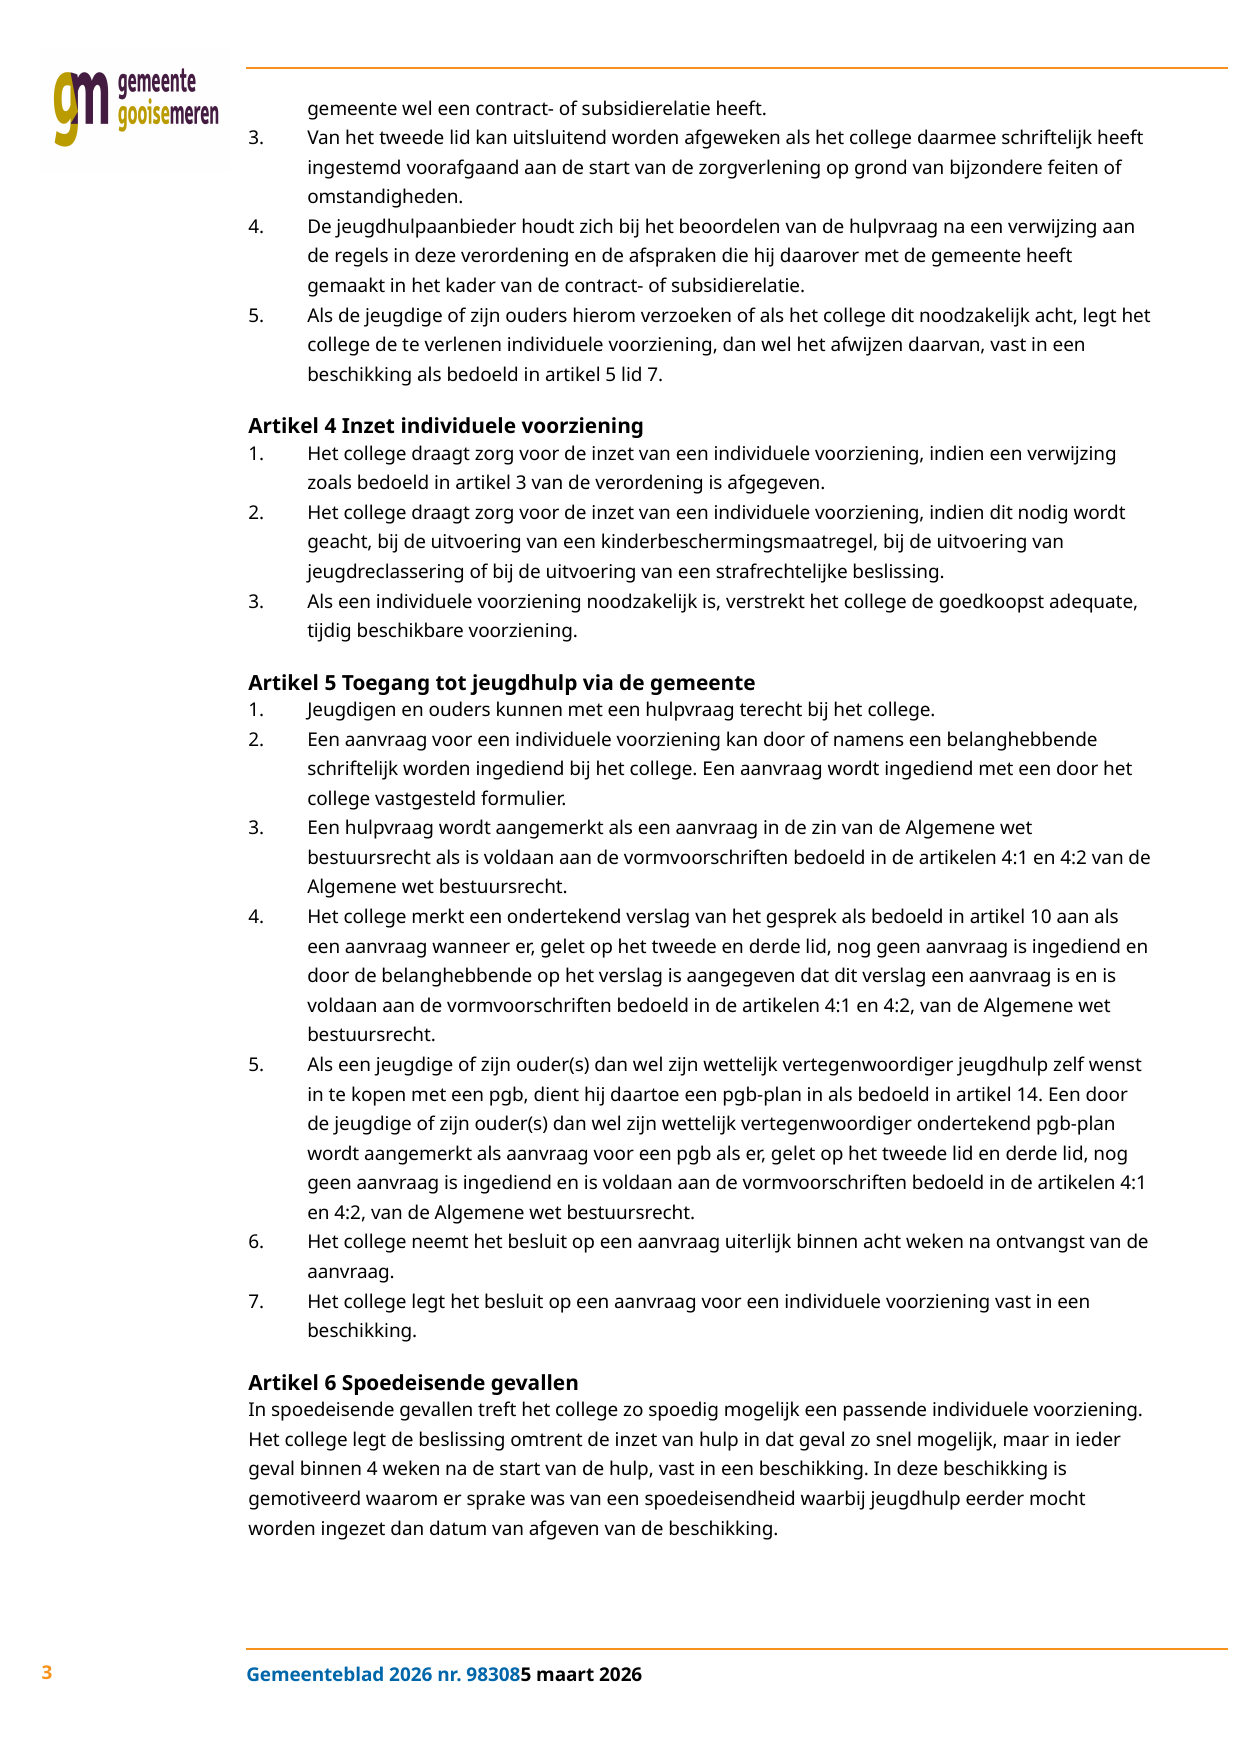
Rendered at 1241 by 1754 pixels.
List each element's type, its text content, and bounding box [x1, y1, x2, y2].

list Het college legt het besluit op een aanvraag voor een individuele voorziening vast in een beschikking. [248, 1288, 1152, 1343]
list Het college merkt een ondertekend verslag van het gesprek als bedoeld in artikel 10 aan als een aanvraag wanneer er, gelet op het tweede en derde lid, nog geen aanvraag is ingediend en door de belanghebbende op het verslag is aangegeven dat dit verslag een aanvraag is en is voldaan aan de vormvoorschriften bedoeld in de artikelen 4:1 en 4:2, van de Algemene wet bestuursrecht. [248, 903, 1152, 1047]
list Jeugdigen en ouders kunnen met een hulpvraag terecht bij het college. [248, 696, 1152, 722]
text Artikel 5 Toegang tot jeugdhulp via de gemeente [248, 668, 1152, 696]
text Artikel 4 Inzet individuele voorziening [248, 411, 1152, 440]
list gemeente wel een contract- of subsidierelatie heeft. [248, 95, 1152, 121]
list Het college draagt zorg voor de inzet van een individuele voorziening, indien een verwijzing zoals bedoeld in artikel 3 van de verordening is afgegeven. [248, 440, 1152, 495]
list Als een jeugdige of zijn ouder(s) dan wel zijn wettelijk vertegenwoordiger jeugdhulp zelf wenst in te kopen met een pgb, dient hij daartoe een pgb-plan in als bedoeld in artikel 14. Een door de jeugdige of zijn ouder(s) dan wel zijn wettelijk vertegenwoordiger ondertekend pgb-plan wordt aangemerkt als aanvraag voor een pgb als er, gelet op het tweede lid en derde lid, nog geen aanvraag is ingediend en is voldaan aan de vormvoorschriften bedoeld in de artikelen 4:1 en 4:2, van de Algemene wet bestuursrecht. [248, 1051, 1152, 1225]
list Het college draagt zorg voor de inzet van een individuele voorziening, indien dit nodig wordt geacht, bij de uitvoering van een kinderbeschermingsmaatregel, bij de uitvoering van jeugdreclassering of bij de uitvoering van een strafrechtelijke beslissing. [248, 499, 1152, 584]
list De jeugdhulpaanbieder houdt zich bij het beoordelen van de hulpvraag na een verwijzing aan de regels in deze verordening en de afspraken die hij daarover met de gemeente heeft gemaakt in het kader van de contract- of subsidierelatie. [248, 213, 1152, 298]
picture [41, 47, 231, 172]
list Als een individuele voorziening noodzakelijk is, verstrekt het college de goedkoopst adequate, tijdig beschikbare voorziening. [248, 588, 1152, 643]
list Een hulpvraag wordt aangemerkt als een aanvraag in de zin van de Algemene wet bestuursrecht als is voldaan aan de vormvoorschriften bedoeld in de artikelen 4:1 en 4:2 van de Algemene wet bestuursrecht. [248, 814, 1152, 899]
text In spoedeisende gevallen treft het college zo spoedig mogelijk een passende individuele voorziening. Het college legt de beslissing omtrent de inzet van hulp in dat geval zo snel mogelijk, maar in ieder geval binnen 4 weken na de start van de hulp, vast in een beschikking. In deze beschikking is gemotiveerd waarom er sprake was van een spoedeisendheid waarbij jeugdhulp eerder mocht worden ingezet dan datum van afgeven van de beschikking. [248, 1396, 1152, 1540]
list Een aanvraag voor een individuele voorziening kan door of namens een belanghebbende schriftelijk worden ingediend bij het college. Een aanvraag wordt ingediend met een door het college vastgesteld formulier. [248, 726, 1152, 811]
list Als de jeugdige of zijn ouders hierom verzoeken of als het college dit noodzakelijk acht, legt het college de te verlenen individuele voorziening, dan wel het afwijzen daarvan, vast in een beschikking als bedoeld in artikel 5 lid 7. [248, 302, 1152, 387]
text Artikel 6 Spoedeisende gevallen [248, 1368, 1152, 1396]
list Van het tweede lid kan uitsluitend worden afgeweken als het college daarmee schriftelijk heeft ingestemd voorafgaand aan de start van de zorgverlening op grond van bijzondere feiten of omstandigheden. [248, 124, 1152, 209]
list Het college neemt het besluit op een aanvraag uiterlijk binnen acht weken na ontvangst van de aanvraag. [248, 1229, 1152, 1284]
